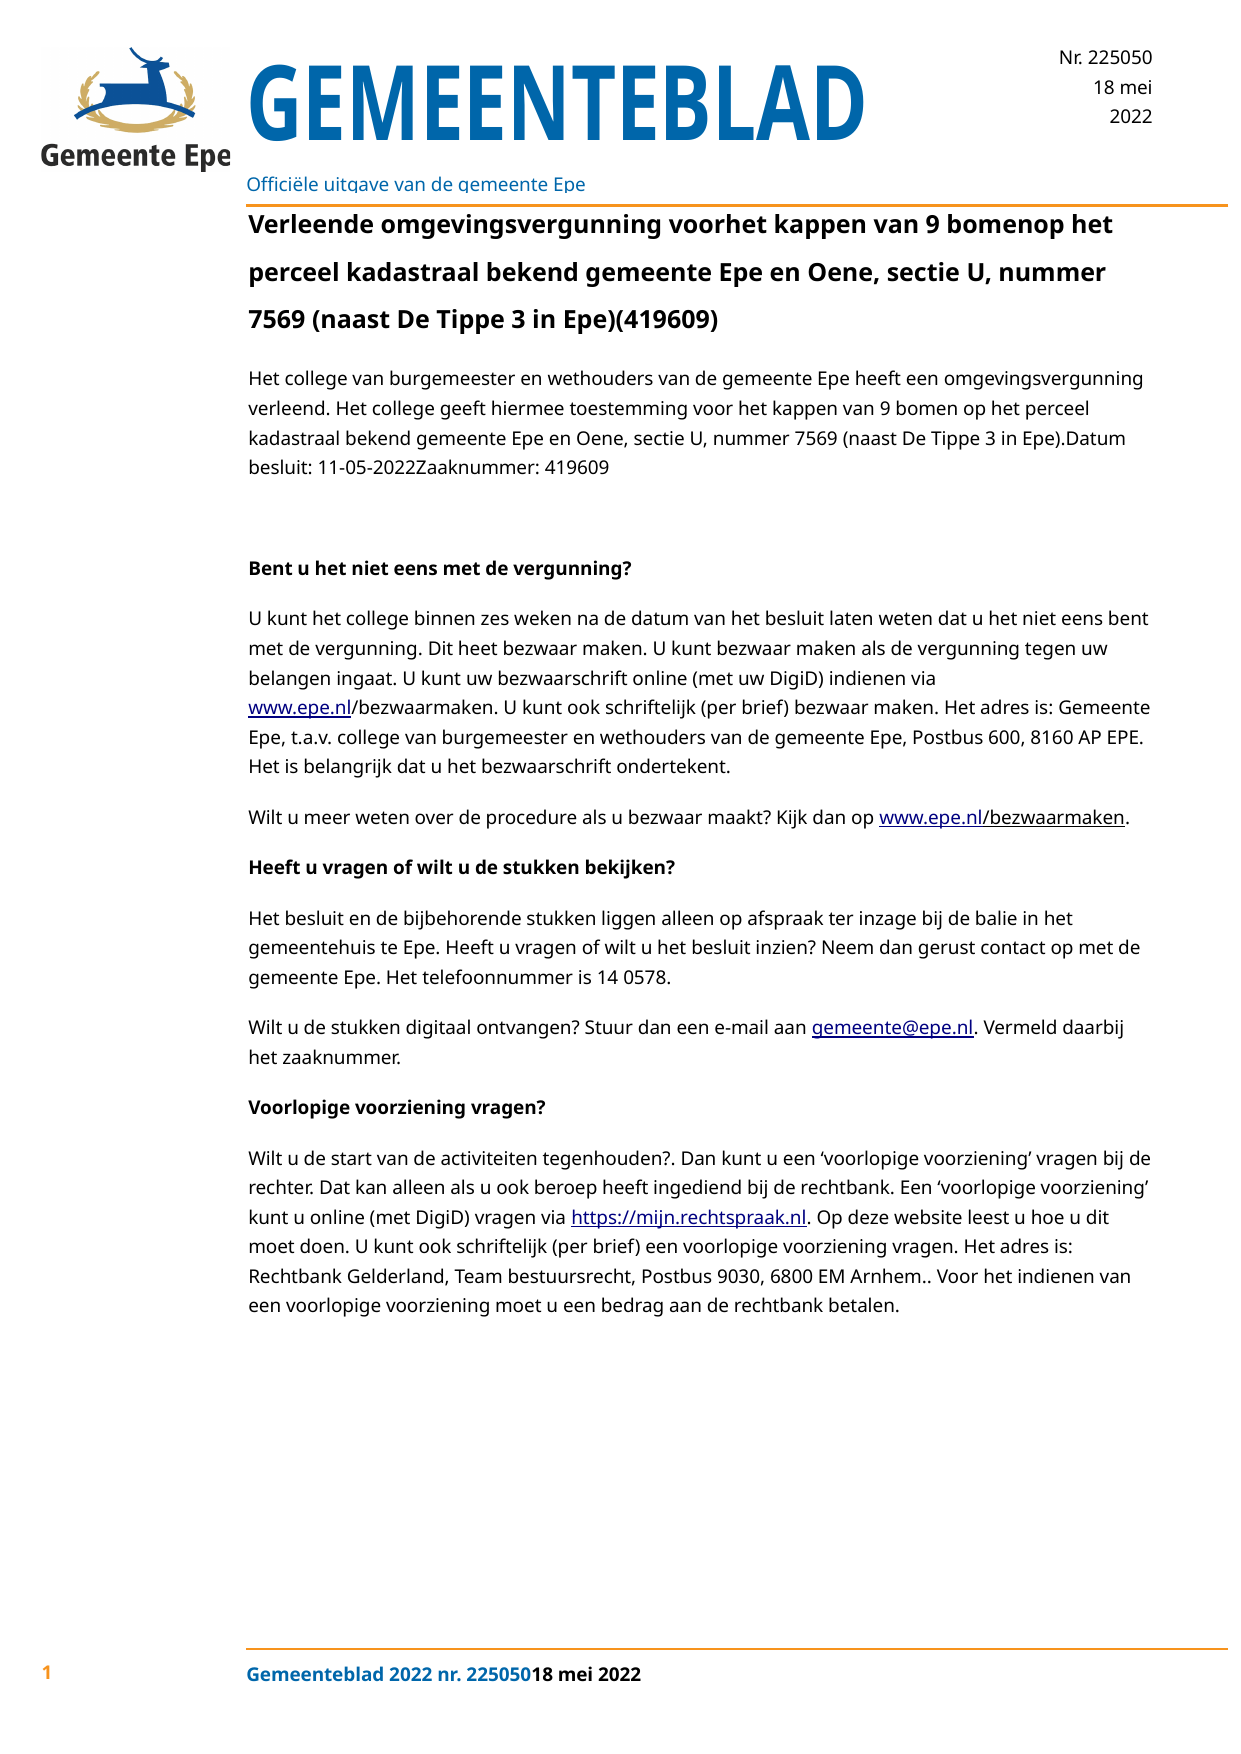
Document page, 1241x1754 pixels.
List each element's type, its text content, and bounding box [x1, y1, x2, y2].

text Voorlopige voorziening vragen? [248, 1094, 1152, 1120]
text Heeft u vragen of wilt u de stukken bekijken? [248, 854, 1152, 880]
text Wilt u de start van de activiteiten tegenhouden?. Dan kunt u een ‘voorlopige voorziening’ vragen bij de rechter. Dat kan alleen als u ook beroep heeft ingediend bij de rechtbank. Een ‘voorlopige voorziening’ kunt u online (met DigiD) vragen via https://mijn.rechtspraak.nl. Op deze website leest u hoe u dit moet doen. U kunt ook schriftelijk (per brief) een voorlopige voorziening vragen. Het adres is: Rechtbank Gelderland, Team bestuursrecht, Postbus 9030, 6800 EM Arnhem.. Voor het indienen van een voorlopige voorziening moet u een bedrag aan de rechtbank betalen. [248, 1145, 1152, 1318]
text Wilt u meer weten over de procedure als u bezwaar maakt? Kijk dan op www.epe.nl/bezwaarmaken. [248, 804, 1152, 829]
text Bent u het niet eens met de vergunning? [248, 555, 1152, 581]
text Wilt u de stukken digitaal ontvangen? Stuur dan een e-mail aan gemeente@epe.nl. Vermeld daarbij het zaaknummer. [248, 1014, 1152, 1069]
picture [41, 47, 231, 172]
text U kunt het college binnen zes weken na de datum van het besluit laten weten dat u het niet eens bent met de vergunning. Dit heet bezwaar maken. U kunt bezwaar maken als de vergunning tegen uw belangen ingaat. U kunt uw bezwaarschrift online (met uw DigiD) indienen via www.epe.nl/bezwaarmaken. U kunt ook schriftelijk (per brief) bezwaar maken. Het adres is: Gemeente Epe, t.a.v. college van burgemeester en wethouders van de gemeente Epe, Postbus 600, 8160 AP EPE. Het is belangrijk dat u het bezwaarschrift ondertekent. [248, 606, 1152, 779]
text Verleende omgevingsvergunning voorhet kappen van 9 bomenop het perceel kadastraal bekend gemeente Epe en Oene, sectie U, nummer 7569 (naast De Tippe 3 in Epe)(419609) [248, 207, 1152, 336]
text Het college van burgemeester en wethouders van de gemeente Epe heeft een omgevingsvergunning verleend. Het college geeft hiermee toestemming voor het kappen van 9 bomen op het perceel kadastraal bekend gemeente Epe en Oene, sectie U, nummer 7569 (naast De Tippe 3 in Epe).Datum besluit: 11-05-2022Zaaknummer: 419609 [248, 366, 1152, 480]
text Het besluit en de bijbehorende stukken liggen alleen op afspraak ter inzage bij de balie in het gemeentehuis te Epe. Heeft u vragen of wilt u het besluit inzien? Neem dan gerust contact op met de gemeente Epe. Het telefoonnummer is 14 0578. [248, 905, 1152, 989]
